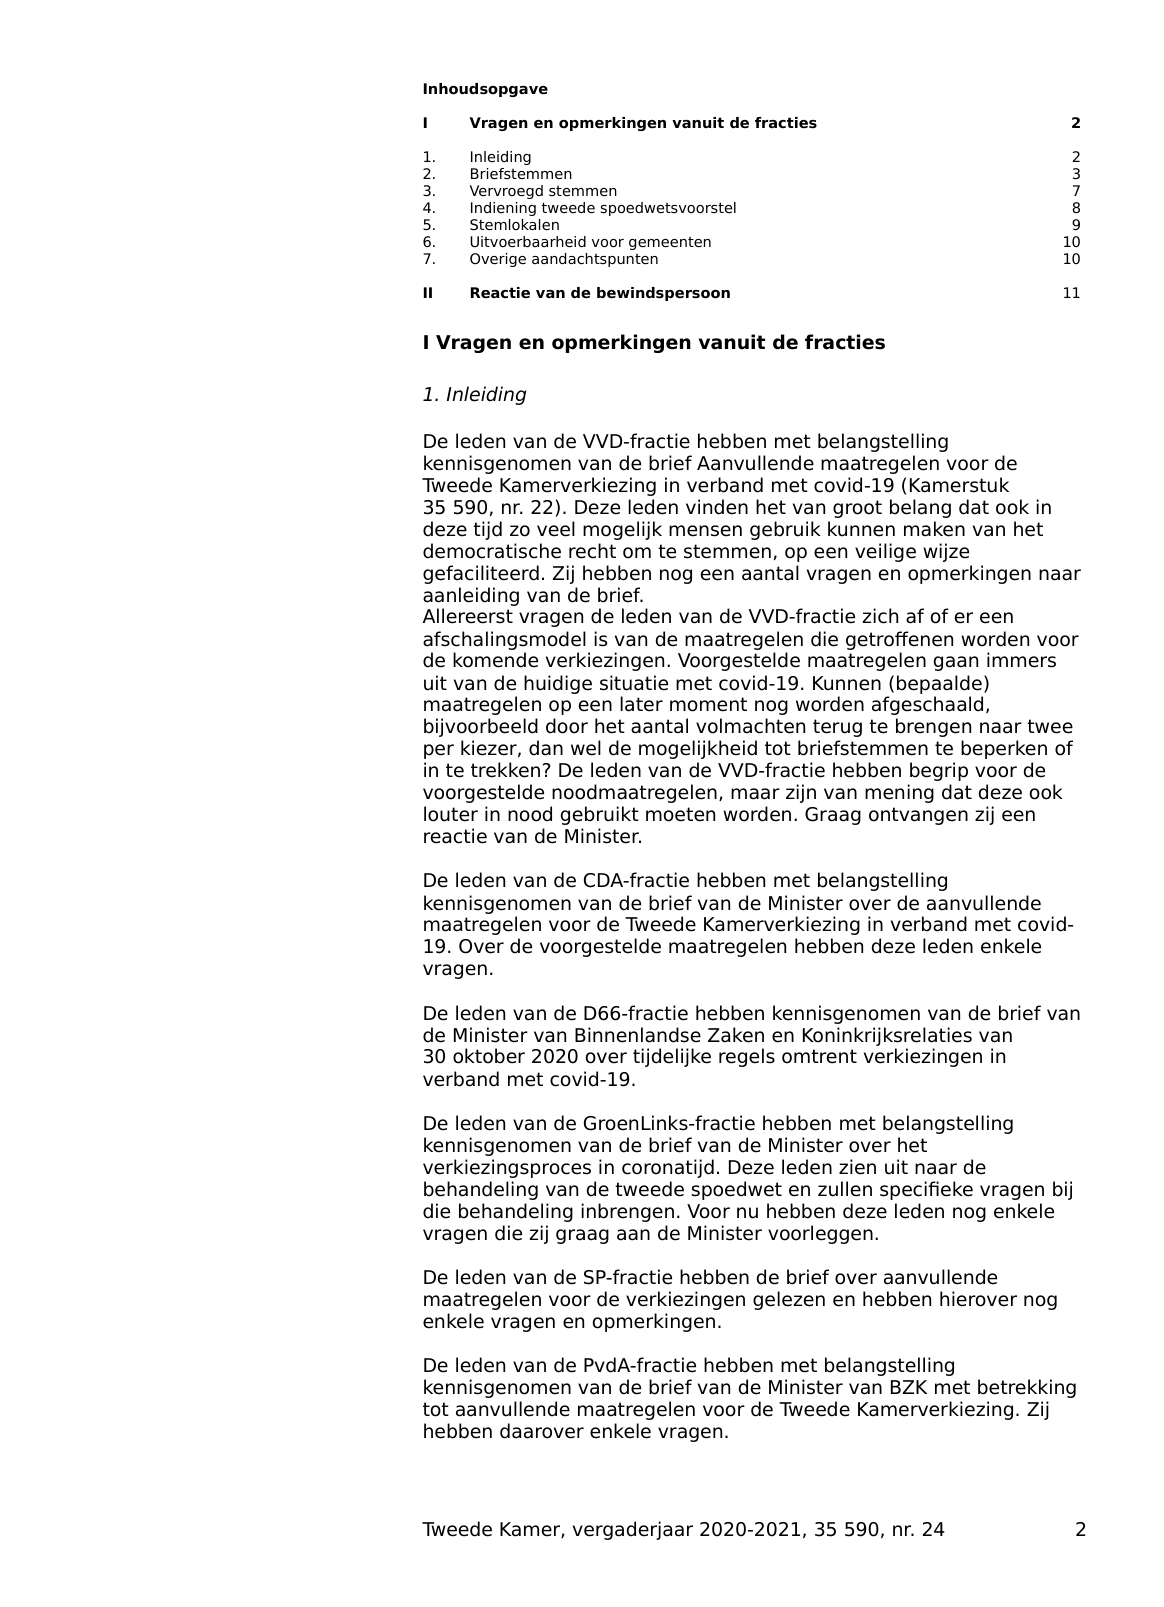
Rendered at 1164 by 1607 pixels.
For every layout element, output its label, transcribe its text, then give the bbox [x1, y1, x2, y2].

text De leden van de PvdA-fractie hebben met belangstelling kennisgenomen van de brief van de Minister van BZK met betrekking tot aanvullende maatregelen voor de Tweede Kamerverkiezing. Zij hebben daarover enkele vragen. [422, 1355, 1087, 1443]
table_cell Uitvoerbaarheid voor gemeenten [463, 234, 965, 251]
table_header Inhoudsopgave [422, 81, 965, 98]
table_cell 11 [965, 285, 1087, 302]
table_cell Briefstemmen [463, 166, 965, 183]
table_header [965, 81, 1087, 98]
table_cell 10 [965, 234, 1087, 251]
table_cell 2 [965, 115, 1087, 132]
table_cell [422, 98, 463, 115]
table_cell [422, 268, 463, 285]
table_cell I [422, 115, 463, 132]
table_cell Vragen en opmerkingen vanuit de fracties [463, 115, 965, 132]
table_cell [422, 132, 463, 149]
table_cell 9 [965, 217, 1087, 234]
table_cell Reactie van de bewindspersoon [463, 285, 965, 302]
table_cell [463, 98, 965, 115]
text De leden van de VVD-fractie hebben met belangstelling kennisgenomen van de brief Aanvullende maatregelen voor de Tweede Kamerverkiezing in verband met covid-19 (Kamerstuk 35 590, nr. 22). Deze leden vinden het van groot belang dat ook in deze tijd zo veel mogelijk mensen gebruik kunnen maken van het democratische recht om te stemmen, op een veilige wijze gefaciliteerd. Zij hebben nog een aantal vragen en opmerkingen naar aanleiding van de brief. [422, 431, 1087, 606]
table_cell 2 [965, 149, 1087, 166]
table_cell Vervroegd stemmen [463, 183, 965, 200]
table_cell Indiening tweede spoedwetsvoorstel [463, 200, 965, 217]
table_cell 4. [422, 200, 463, 217]
text De leden van de SP-fractie hebben de brief over aanvullende maatregelen voor de verkiezingen gelezen en hebben hierover nog enkele vragen en opmerkingen. [422, 1267, 1087, 1333]
table_cell [965, 268, 1087, 285]
table_cell [965, 98, 1087, 115]
table_cell 1. [422, 149, 463, 166]
table_cell II [422, 285, 463, 302]
table_cell [463, 268, 965, 285]
table_cell 6. [422, 234, 463, 251]
text De leden van de D66-fractie hebben kennisgenomen van de brief van de Minister van Binnenlandse Zaken en Koninkrijksrelaties van 30 oktober 2020 over tijdelijke regels omtrent verkiezingen in verband met covid-19. [422, 1002, 1087, 1090]
table_cell 8 [965, 200, 1087, 217]
table_cell Stemlokalen [463, 217, 965, 234]
table_cell [965, 132, 1087, 149]
subtitle I Vragen en opmerkingen vanuit de fracties [422, 332, 1087, 354]
table_cell 2. [422, 166, 463, 183]
table_cell Overige aandachtspunten [463, 251, 965, 268]
text Allereerst vragen de leden van de VVD-fractie zich af of er een afschalingsmodel is van de maatregelen die getroffenen worden voor de komende verkiezingen. Voorgestelde maatregelen gaan immers uit van de huidige situatie met covid-19. Kunnen (bepaalde) maatregelen op een later moment nog worden afgeschaald, bijvoorbeeld door het aantal volmachten terug te brengen naar twee per kiezer, dan wel de mogelijkheid tot briefstemmen te beperken of in te trekken? De leden van de VVD-fractie hebben begrip voor de voorgestelde noodmaatregelen, maar zijn van mening dat deze ook louter in nood gebruikt moeten worden. Graag ontvangen zij een reactie van de Minister. [422, 606, 1087, 848]
table_cell 7 [965, 183, 1087, 200]
subtitle 1. Inleiding [422, 384, 1087, 406]
table_cell 3. [422, 183, 463, 200]
table_cell 10 [965, 251, 1087, 268]
table_cell [463, 132, 965, 149]
table_cell Inleiding [463, 149, 965, 166]
text De leden van de GroenLinks-fractie hebben met belangstelling kennisgenomen van de brief van de Minister over het verkiezingsproces in coronatijd. Deze leden zien uit naar de behandeling van de tweede spoedwet en zullen specifieke vragen bij die behandeling inbrengen. Voor nu hebben deze leden nog enkele vragen die zij graag aan de Minister voorleggen. [422, 1113, 1087, 1244]
table_cell 5. [422, 217, 463, 234]
table_cell 7. [422, 251, 463, 268]
table_cell 3 [965, 166, 1087, 183]
text De leden van de CDA-fractie hebben met belangstelling kennisgenomen van de brief van de Minister over de aanvullende maatregelen voor de Tweede Kamerverkiezing in verband met covid-19. Over de voorgestelde maatregelen hebben deze leden enkele vragen. [422, 870, 1087, 980]
